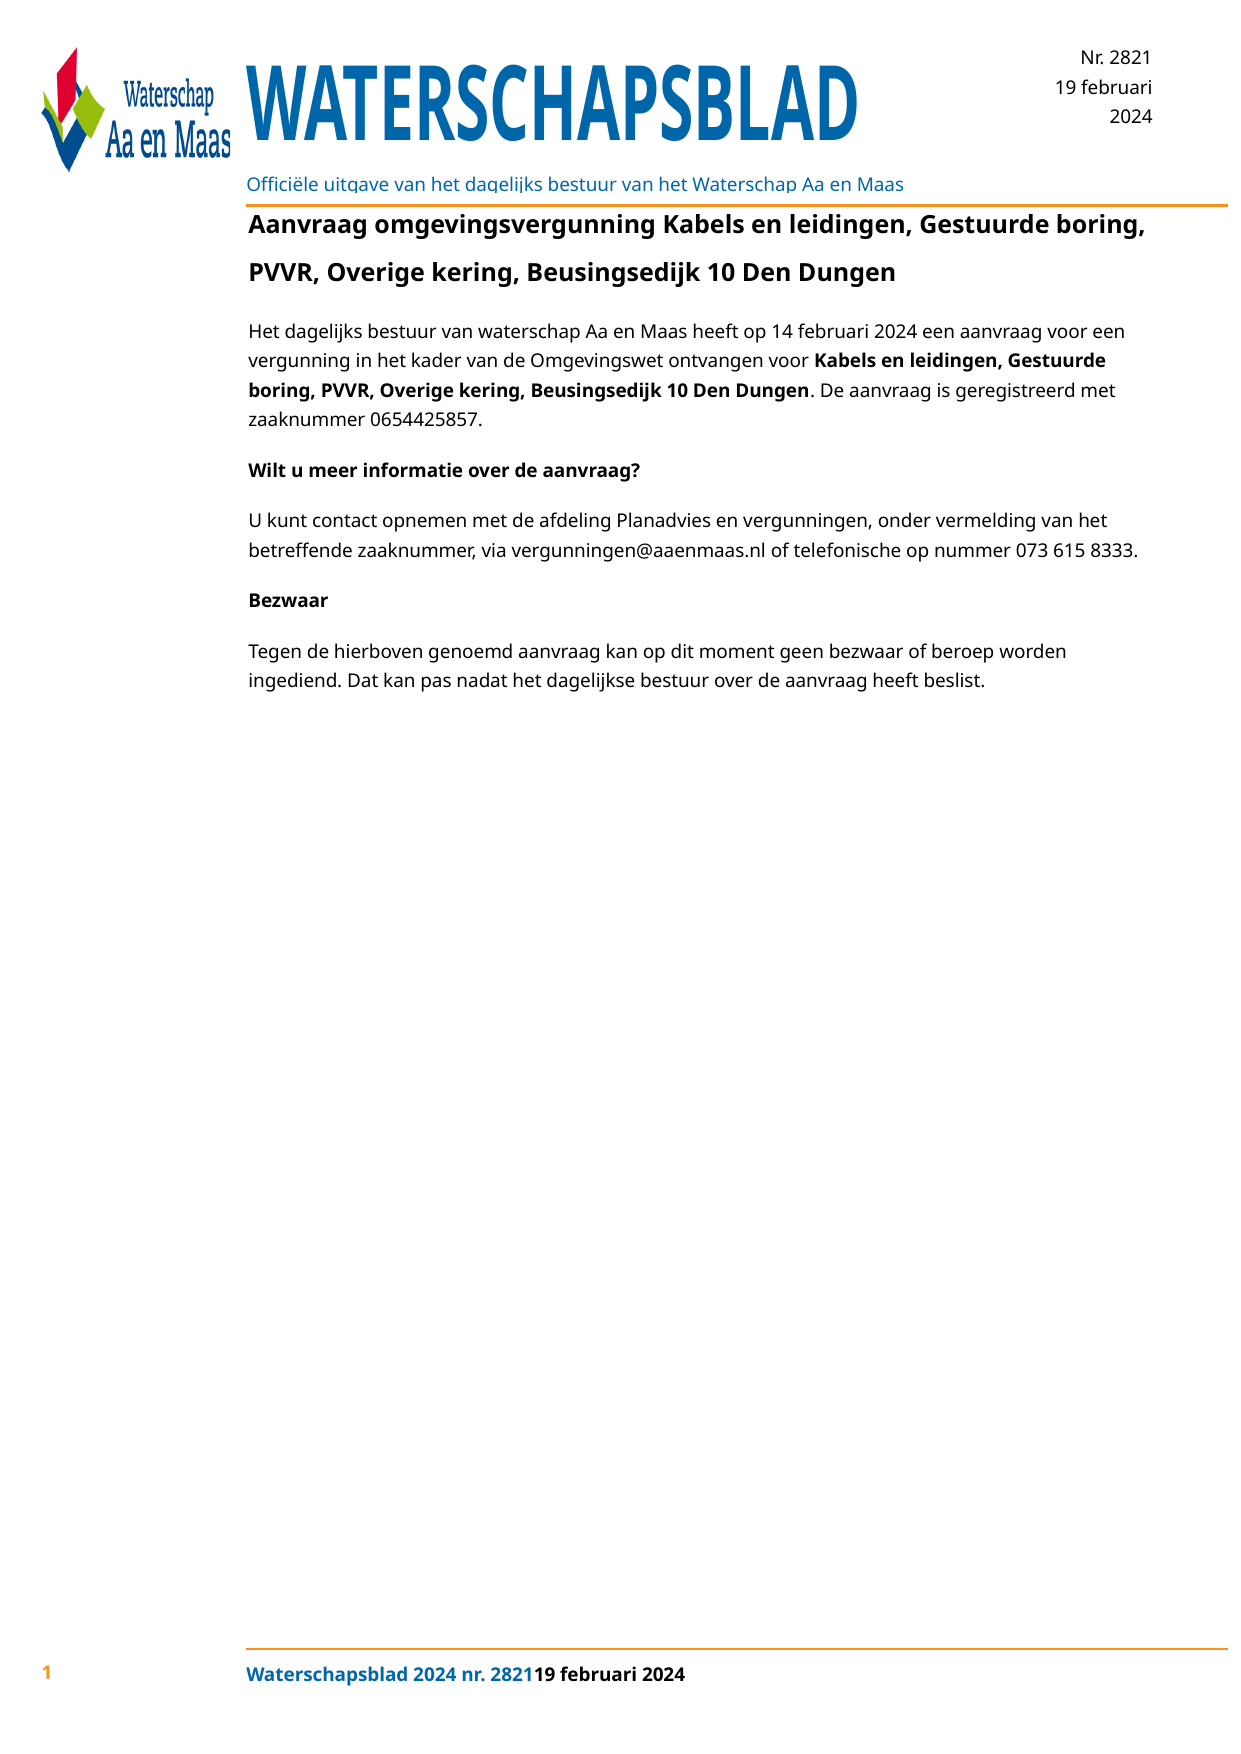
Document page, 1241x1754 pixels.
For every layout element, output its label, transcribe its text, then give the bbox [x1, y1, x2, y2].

text Aanvraag omgevingsvergunning Kabels en leidingen, Gestuurde boring, PVVR, Overige kering, Beusingsedijk 10 Den Dungen [248, 207, 1152, 288]
text Wilt u meer informatie over de aanvraag? [248, 457, 1152, 483]
text Het dagelijks bestuur van waterschap Aa en Maas heeft op 14 februari 2024 een aanvraag voor een vergunning in het kader van de Omgevingswet ontvangen voor Kabels en leidingen, Gestuurde boring, PVVR, Overige kering, Beusingsedijk 10 Den Dungen. De aanvraag is geregistreerd met zaaknummer 0654425857. [248, 318, 1152, 432]
text Bezwaar [248, 587, 1152, 613]
text U kunt contact opnemen met de afdeling Planadvies en vergunningen, onder vermelding van het betreffende zaaknummer, via vergunningen@aaenmaas.nl of telefonische op nummer 073 615 8333. [248, 507, 1152, 563]
picture [41, 47, 231, 172]
text Tegen de hierboven genoemd aanvraag kan op dit moment geen bezwaar of beroep worden ingediend. Dat kan pas nadat het dagelijkse bestuur over de aanvraag heeft beslist. [248, 638, 1152, 693]
